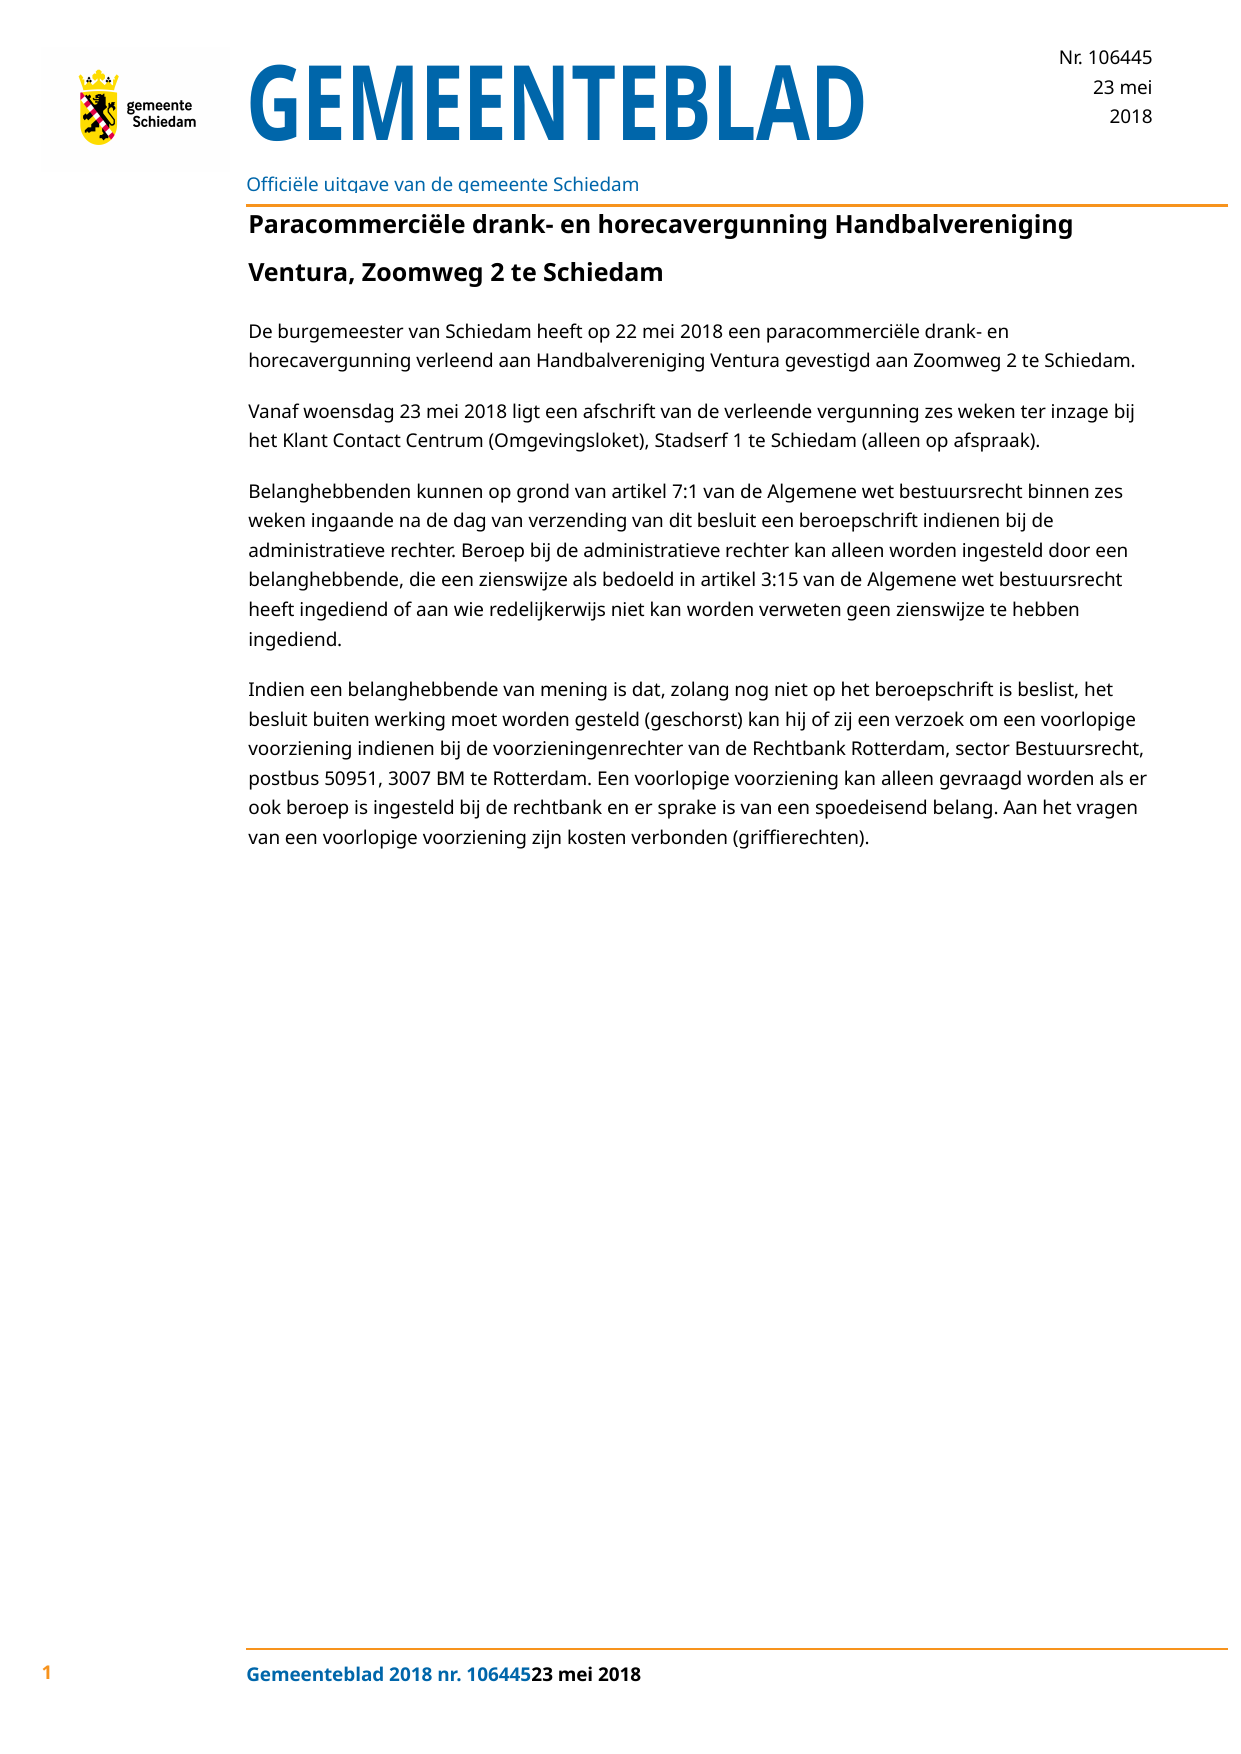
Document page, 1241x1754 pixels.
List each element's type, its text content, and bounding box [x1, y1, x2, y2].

text De burgemeester van Schiedam heeft op 22 mei 2018 een paracommerciële drank- en horecavergunning verleend aan Handbalvereniging Ventura gevestigd aan Zoomweg 2 te Schiedam. [248, 318, 1152, 373]
text Paracommerciële drank- en horecavergunning Handbalvereniging Ventura, Zoomweg 2 te Schiedam [248, 207, 1152, 288]
text Vanaf woensdag 23 mei 2018 ligt een afschrift van de verleende vergunning zes weken ter inzage bij het Klant Contact Centrum (Omgevingsloket), Stadserf 1 te Schiedam (alleen op afspraak). [248, 398, 1152, 453]
text Indien een belanghebbende van mening is dat, zolang nog niet op het beroepschrift is beslist, het besluit buiten werking moet worden gesteld (geschorst) kan hij of zij een verzoek om een voorlopige voorziening indienen bij de voorzieningenrechter van de Rechtbank Rotterdam, sector Bestuursrecht, postbus 50951, 3007 BM te Rotterdam. Een voorlopige voorziening kan alleen gevraagd worden als er ook beroep is ingesteld bij de rechtbank en er sprake is van een spoedeisend belang. Aan het vragen van een voorlopige voorziening zijn kosten verbonden (griffierechten). [248, 676, 1152, 850]
picture [41, 47, 231, 172]
text Belanghebbenden kunnen op grond van artikel 7:1 van de Algemene wet bestuursrecht binnen zes weken ingaande na de dag van verzending van dit besluit een beroepschrift indienen bij de administratieve rechter. Beroep bij de administratieve rechter kan alleen worden ingesteld door een belanghebbende, die een zienswijze als bedoeld in artikel 3:15 van de Algemene wet bestuursrecht heeft ingediend of aan wie redelijkerwijs niet kan worden verweten geen zienswijze te hebben ingediend. [248, 478, 1152, 652]
